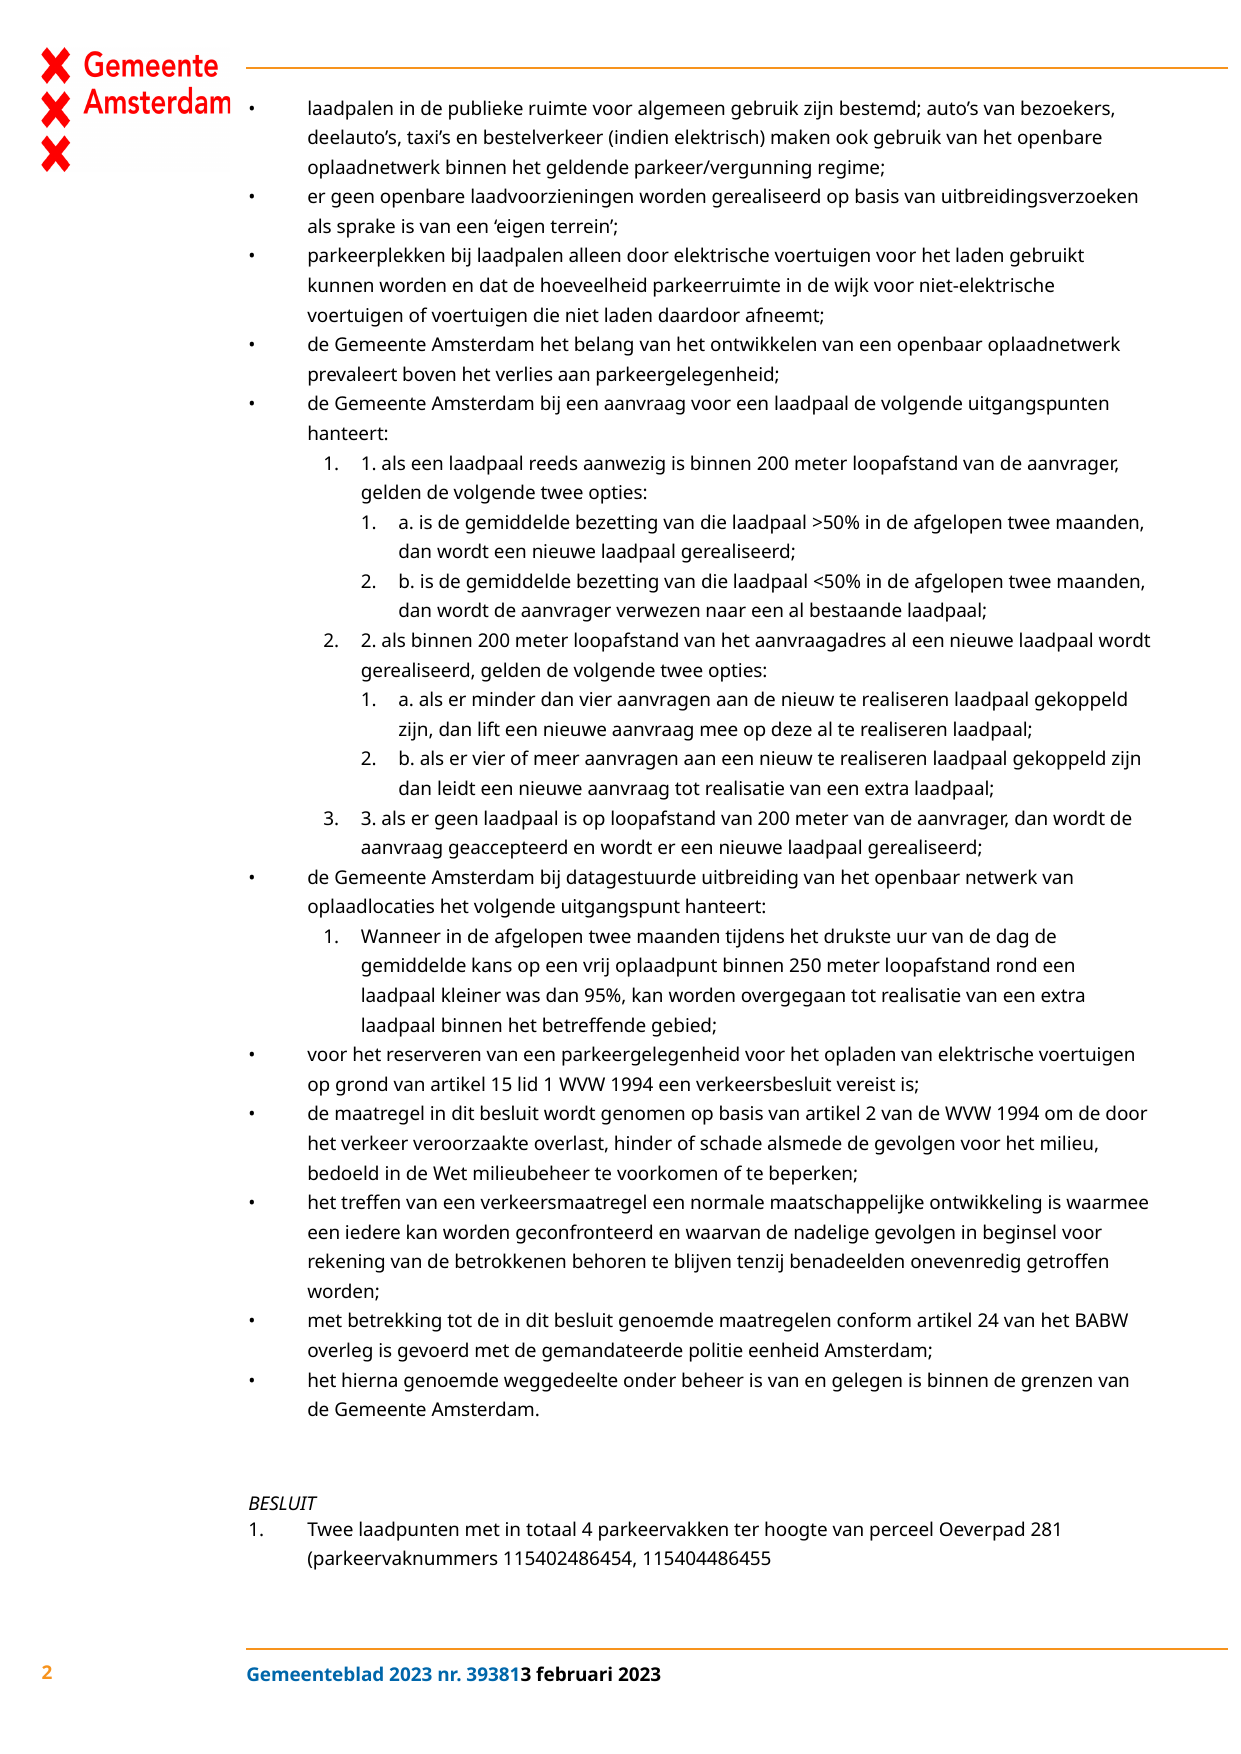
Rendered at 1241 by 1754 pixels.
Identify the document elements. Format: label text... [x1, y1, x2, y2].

list de Gemeente Amsterdam het belang van het ontwikkelen van een openbaar oplaadnetwerk prevaleert boven het verlies aan parkeergelegenheid; [248, 331, 1152, 387]
list b. is de gemiddelde bezetting van die laadpaal <50% in de afgelopen twee maanden, dan wordt de aanvrager verwezen naar een al bestaande laadpaal; [361, 568, 1152, 623]
list de Gemeente Amsterdam bij datagestuurde uitbreiding van het openbaar netwerk van oplaadlocaties het volgende uitgangspunt hanteert: [248, 864, 1152, 919]
list het hierna genoemde weggedeelte onder beheer is van en gelegen is binnen de grenzen van de Gemeente Amsterdam. [248, 1367, 1152, 1422]
picture [41, 47, 231, 172]
list 2. als binnen 200 meter loopafstand van het aanvraagadres al een nieuwe laadpaal wordt gerealiseerd, gelden de volgende twee opties: [323, 627, 1152, 683]
list de Gemeente Amsterdam bij een aanvraag voor een laadpaal de volgende uitgangspunten hanteert: [248, 391, 1152, 446]
list a. is de gemiddelde bezetting van die laadpaal >50% in de afgelopen twee maanden, dan wordt een nieuwe laadpaal gerealiseerd; [361, 509, 1152, 564]
list het treffen van een verkeersmaatregel een normale maatschappelijke ontwikkeling is waarmee een iedere kan worden geconfronteerd en waarvan de nadelige gevolgen in beginsel voor rekening van de betrokkenen behoren te blijven tenzij benadeelden onevenredig getroffen worden; [248, 1189, 1152, 1304]
list met betrekking tot de in dit besluit genoemde maatregelen conform artikel 24 van het BABW overleg is gevoerd met de gemandateerde politie eenheid Amsterdam; [248, 1308, 1152, 1363]
list 3. als er geen laadpaal is op loopafstand van 200 meter van de aanvrager, dan wordt de aanvraag geaccepteerd en wordt er een nieuwe laadpaal gerealiseerd; [323, 805, 1152, 860]
list de maatregel in dit besluit wordt genomen op basis van artikel 2 van de WVW 1994 om de door het verkeer veroorzaakte overlast, hinder of schade alsmede de gevolgen voor het milieu, bedoeld in de Wet milieubeheer te voorkomen of te beperken; [248, 1101, 1152, 1186]
list er geen openbare laadvoorzieningen worden gerealiseerd op basis van uitbreidingsverzoeken als sprake is van een ‘eigen terrein’; [248, 183, 1152, 239]
list a. als er minder dan vier aanvragen aan de nieuw te realiseren laadpaal gekoppeld zijn, dan lift een nieuwe aanvraag mee op deze al te realiseren laadpaal; [361, 686, 1152, 742]
list Twee laadpunten met in totaal 4 parkeervakken ter hoogte van perceel Oeverpad 281 (parkeervaknummers 115402486454, 115404486455 [248, 1516, 1152, 1571]
list Wanneer in de afgelopen twee maanden tijdens het drukste uur van de dag de gemiddelde kans op een vrij oplaadpunt binnen 250 meter loopafstand rond een laadpaal kleiner was dan 95%, kan worden overgegaan tot realisatie van een extra laadpaal binnen het betreffende gebied; [323, 923, 1152, 1038]
list b. als er vier of meer aanvragen aan een nieuw te realiseren laadpaal gekoppeld zijn dan leidt een nieuwe aanvraag tot realisatie van een extra laadpaal; [361, 746, 1152, 801]
list voor het reserveren van een parkeergelegenheid voor het opladen van elektrische voertuigen op grond van artikel 15 lid 1 WVW 1994 een verkeersbesluit vereist is; [248, 1041, 1152, 1097]
list laadpalen in de publieke ruimte voor algemeen gebruik zijn bestemd; auto’s van bezoekers, deelauto’s, taxi’s en bestelverkeer (indien elektrisch) maken ook gebruik van het openbare oplaadnetwerk binnen het geldende parkeer/vergunning regime; [248, 95, 1152, 180]
text BESLUIT [248, 1490, 1152, 1516]
list parkeerplekken bij laadpalen alleen door elektrische voertuigen voor het laden gebruikt kunnen worden en dat de hoeveelheid parkeerruimte in de wijk voor niet-elektrische voertuigen of voertuigen die niet laden daardoor afneemt; [248, 243, 1152, 328]
list 1. als een laadpaal reeds aanwezig is binnen 200 meter loopafstand van de aanvrager, gelden de volgende twee opties: [323, 450, 1152, 505]
